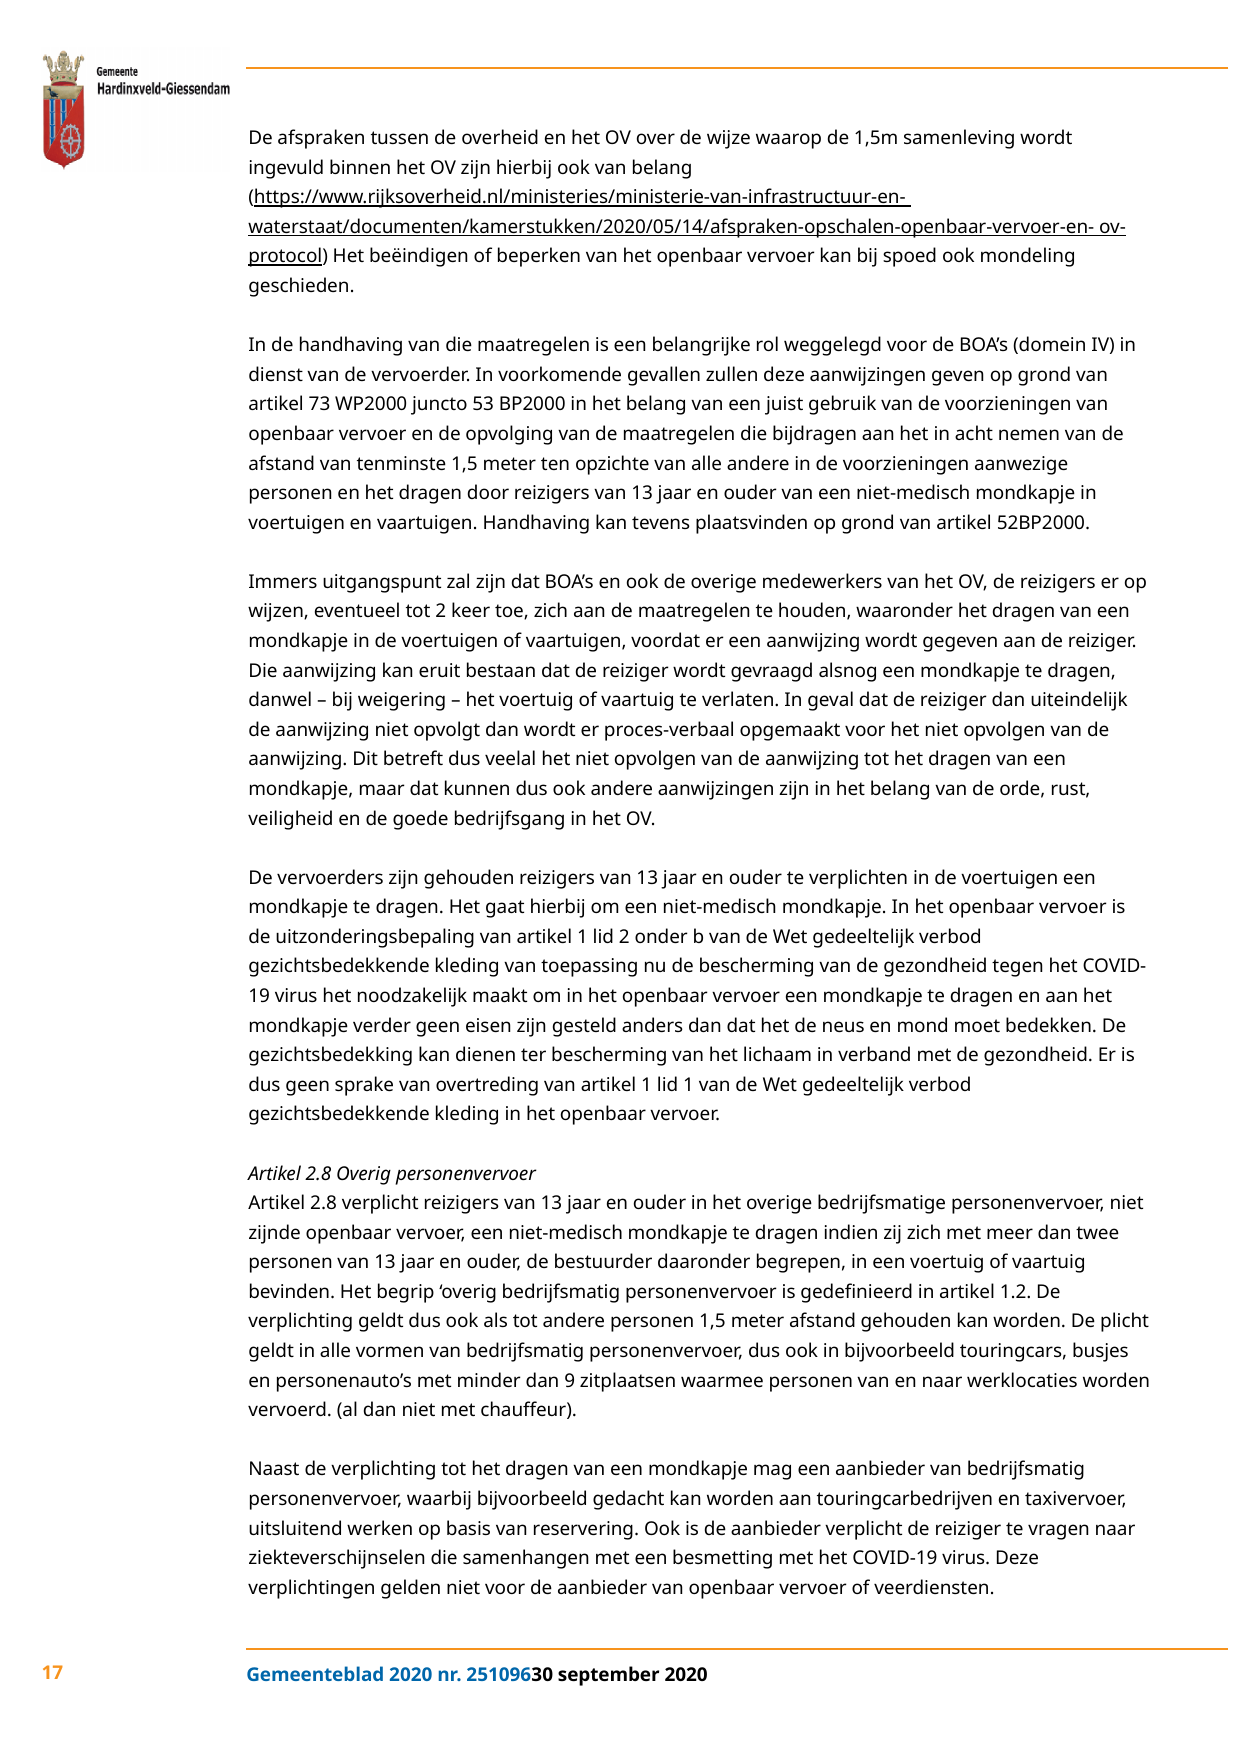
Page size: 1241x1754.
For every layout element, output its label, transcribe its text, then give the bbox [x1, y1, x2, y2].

text Immers uitgangspunt zal zijn dat BOA’s en ook de overige medewerkers van het OV, de reizigers er op wijzen, eventueel tot 2 keer toe, zich aan de maatregelen te houden, waaronder het dragen van een mondkapje in de voertuigen of vaartuigen, voordat er een aanwijzing wordt gegeven aan de reiziger. Die aanwijzing kan eruit bestaan dat de reiziger wordt gevraagd alsnog een mondkapje te dragen, danwel – bij weigering – het voertuig of vaartuig te verlaten. In geval dat de reiziger dan uiteindelijk de aanwijzing niet opvolgt dan wordt er proces-verbaal opgemaakt voor het niet opvolgen van de aanwijzing. Dit betreft dus veelal het niet opvolgen van de aanwijzing tot het dragen van een mondkapje, maar dat kunnen dus ook andere aanwijzingen zijn in het belang van de orde, rust, veiligheid en de goede bedrijfsgang in het OV. [248, 568, 1152, 831]
picture [41, 47, 231, 172]
text De vervoerders zijn gehouden reizigers van 13 jaar en ouder te verplichten in de voertuigen een mondkapje te dragen. Het gaat hierbij om een niet-medisch mondkapje. In het openbaar vervoer is de uitzonderingsbepaling van artikel 1 lid 2 onder b van de Wet gedeeltelijk verbod gezichtsbedekkende kleding van toepassing nu de bescherming van de gezondheid tegen het COVID-19 virus het noodzakelijk maakt om in het openbaar vervoer een mondkapje te dragen en aan het mondkapje verder geen eisen zijn gesteld anders dan dat het de neus en mond moet bedekken. De gezichtsbedekking kan dienen ter bescherming van het lichaam in verband met de gezondheid. Er is dus geen sprake van overtreding van artikel 1 lid 1 van de Wet gedeeltelijk verbod gezichtsbedekkende kleding in het openbaar vervoer. [248, 864, 1152, 1126]
text Artikel 2.8 verplicht reizigers van 13 jaar en ouder in het overige bedrijfsmatige personenvervoer, niet zijnde openbaar vervoer, een niet-medisch mondkapje te dragen indien zij zich met meer dan twee personen van 13 jaar en ouder, de bestuurder daaronder begrepen, in een voertuig of vaartuig bevinden. Het begrip ‘overig bedrijfsmatig personenvervoer is gedefinieerd in artikel 1.2. De verplichting geldt dus ook als tot andere personen 1,5 meter afstand gehouden kan worden. De plicht geldt in alle vormen van bedrijfsmatig personenvervoer, dus ook in bijvoorbeeld touringcars, busjes en personenauto’s met minder dan 9 zitplaatsen waarmee personen van en naar werklocaties worden vervoerd. (al dan niet met chauffeur). [248, 1189, 1152, 1422]
text Naast de verplichting tot het dragen van een mondkapje mag een aanbieder van bedrijfsmatig personenvervoer, waarbij bijvoorbeeld gedacht kan worden aan touringcarbedrijven en taxivervoer, uitsluitend werken op basis van reservering. Ook is de aanbieder verplicht de reiziger te vragen naar ziekteverschijnselen die samenhangen met een besmetting met het COVID-19 virus. Deze verplichtingen gelden niet voor de aanbieder van openbaar vervoer of veerdiensten. [248, 1456, 1152, 1600]
text In de handhaving van die maatregelen is een belangrijke rol weggelegd voor de BOA’s (domein IV) in dienst van de vervoerder. In voorkomende gevallen zullen deze aanwijzingen geven op grond van artikel 73 WP2000 juncto 53 BP2000 in het belang van een juist gebruik van de voorzieningen van openbaar vervoer en de opvolging van de maatregelen die bijdragen aan het in acht nemen van de afstand van tenminste 1,5 meter ten opzichte van alle andere in de voorzieningen aanwezige personen en het dragen door reizigers van 13 jaar en ouder van een niet-medisch mondkapje in voertuigen en vaartuigen. Handhaving kan tevens plaatsvinden op grond van artikel 52BP2000. [248, 331, 1152, 535]
text Artikel 2.8 Overig personenvervoer [248, 1160, 1152, 1186]
text De afspraken tussen de overheid en het OV over de wijze waarop de 1,5m samenleving wordt ingevuld binnen het OV zijn hierbij ook van belang (https://www.rijksoverheid.nl/ministeries/ministerie-van-infrastructuur-en- waterstaat/documenten/kamerstukken/2020/05/14/afspraken-opschalen-openbaar-vervoer-en- ov-protocol) Het beëindigen of beperken van het openbaar vervoer kan bij spoed ook mondeling geschieden. [248, 124, 1152, 298]
